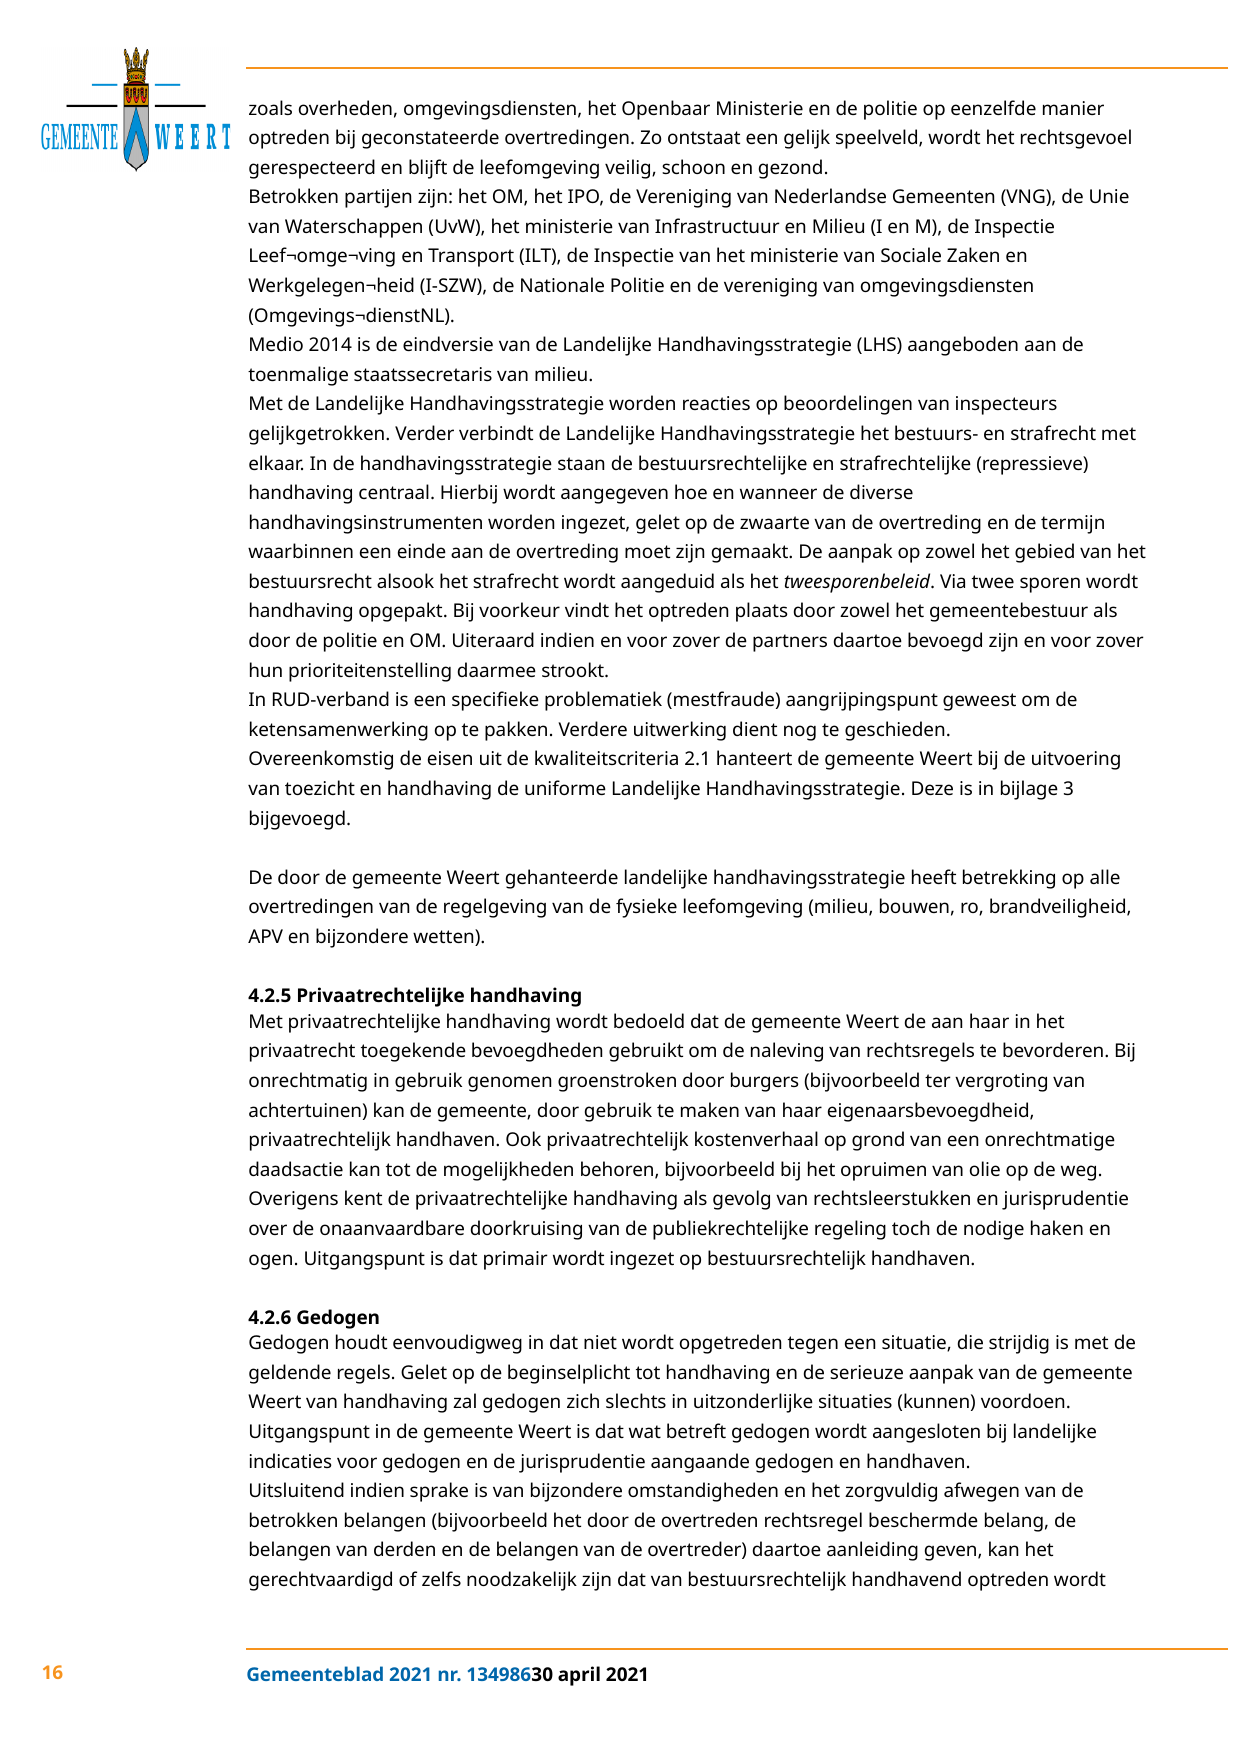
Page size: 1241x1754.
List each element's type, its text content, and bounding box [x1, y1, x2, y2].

text Gedogen houdt eenvoudigweg in dat niet wordt opgetreden tegen een situatie, die strijdig is met de geldende regels. Gelet op de beginselplicht tot handhaving en de serieuze aanpak van de gemeente Weert van handhaving zal gedogen zich slechts in uitzonderlijke situaties (kunnen) voordoen. Uitgangspunt in de gemeente Weert is dat wat betreft gedogen wordt aangesloten bij landelijke indicaties voor gedogen en de jurisprudentie aangaande gedogen en handhaven. [248, 1329, 1152, 1474]
text 4.2.6 Gedogen [248, 1304, 1152, 1329]
text De door de gemeente Weert gehanteerde landelijke handhavingsstrategie heeft betrekking op alle overtredingen van de regelgeving van de fysieke leefomgeving (milieu, bouwen, ro, brandveiligheid, APV en bijzondere wetten). [248, 864, 1152, 949]
picture [41, 47, 231, 172]
text Met privaatrechtelijke handhaving wordt bedoeld dat de gemeente Weert de aan haar in het privaatrecht toegekende bevoegdheden gebruikt om de naleving van rechtsregels te bevorderen. Bij onrechtmatig in gebruik genomen groenstroken door burgers (bijvoorbeeld ter vergroting van achtertuinen) kan de gemeente, door gebruik te maken van haar eigenaarsbevoegdheid, privaatrechtelijk handhaven. Ook privaatrechtelijk kostenverhaal op grond van een onrechtmatige daadsactie kan tot de mogelijkheden behoren, bijvoorbeeld bij het opruimen van olie op de weg. [248, 1008, 1152, 1182]
text Met de Landelijke Handhavingsstrategie worden reacties op beoordelingen van inspecteurs gelijkgetrokken. Verder verbindt de Landelijke Handhavingsstrategie het bestuurs- en strafrecht met elkaar. In de handhavingsstrategie staan de bestuursrechtelijke en strafrechtelijke (repressieve) handhaving centraal. Hierbij wordt aangegeven hoe en wanneer de diverse handhavingsinstrumenten worden ingezet, gelet op de zwaarte van de overtreding en de termijn waarbinnen een einde aan de overtreding moet zijn gemaakt. De aanpak op zowel het gebied van het bestuursrecht alsook het strafrecht wordt aangeduid als het tweesporenbeleid. Via twee sporen wordt handhaving opgepakt. Bij voorkeur vindt het optreden plaats door zowel het gemeentebestuur als door de politie en OM. Uiteraard indien en voor zover de partners daartoe bevoegd zijn en voor zover hun prioriteitenstelling daarmee strookt. [248, 391, 1152, 683]
text Overigens kent de privaatrechtelijke handhaving als gevolg van rechtsleerstukken en jurisprudentie over de onaanvaardbare doorkruising van de publiekrechtelijke regeling toch de nodige haken en ogen. Uitgangspunt is dat primair wordt ingezet op bestuursrechtelijk handhaven. [248, 1186, 1152, 1270]
text In RUD-verband is een specifieke problematiek (mestfraude) aangrijpingspunt geweest om de ketensamenwerking op te pakken. Verdere uitwerking dient nog te geschieden. [248, 686, 1152, 742]
text zoals overheden, omgevingsdiensten, het Openbaar Ministerie en de politie op eenzelfde manier optreden bij geconstateerde overtredingen. Zo ontstaat een gelijk speelveld, wordt het rechtsgevoel gerespecteerd en blijft de leefomgeving veilig, schoon en gezond. [248, 95, 1152, 180]
text Overeenkomstig de eisen uit de kwaliteitscriteria 2.1 hanteert de gemeente Weert bij de uitvoering van toezicht en handhaving de uniforme Landelijke Handhavingsstrategie. Deze is in bijlage 3 bijgevoegd. [248, 746, 1152, 831]
text Uitsluitend indien sprake is van bijzondere omstandigheden en het zorgvuldig afwegen van de betrokken belangen (bijvoorbeeld het door de overtreden rechtsregel beschermde belang, de belangen van derden en de belangen van de overtreder) daartoe aanleiding geven, kan het gerechtvaardigd of zelfs noodzakelijk zijn dat van bestuursrechtelijk handhavend optreden wordt [248, 1477, 1152, 1592]
text Betrokken partijen zijn: het OM, het IPO, de Vereniging van Nederlandse Gemeenten (VNG), de Unie van Waterschappen (UvW), het ministerie van Infrastructuur en Milieu (I en M), de Inspectie Leef¬omge¬ving en Transport (ILT), de Inspectie van het ministerie van Sociale Zaken en Werkgelegen¬heid (I-SZW), de Nationale Politie en de vereniging van omgevingsdiensten (Omgevings¬dienstNL). [248, 183, 1152, 328]
text 4.2.5 Privaatrechtelijke handhaving [248, 982, 1152, 1008]
text Medio 2014 is de eindversie van de Landelijke Handhavingsstrategie (LHS) aangeboden aan de toenmalige staatssecretaris van milieu. [248, 331, 1152, 387]
